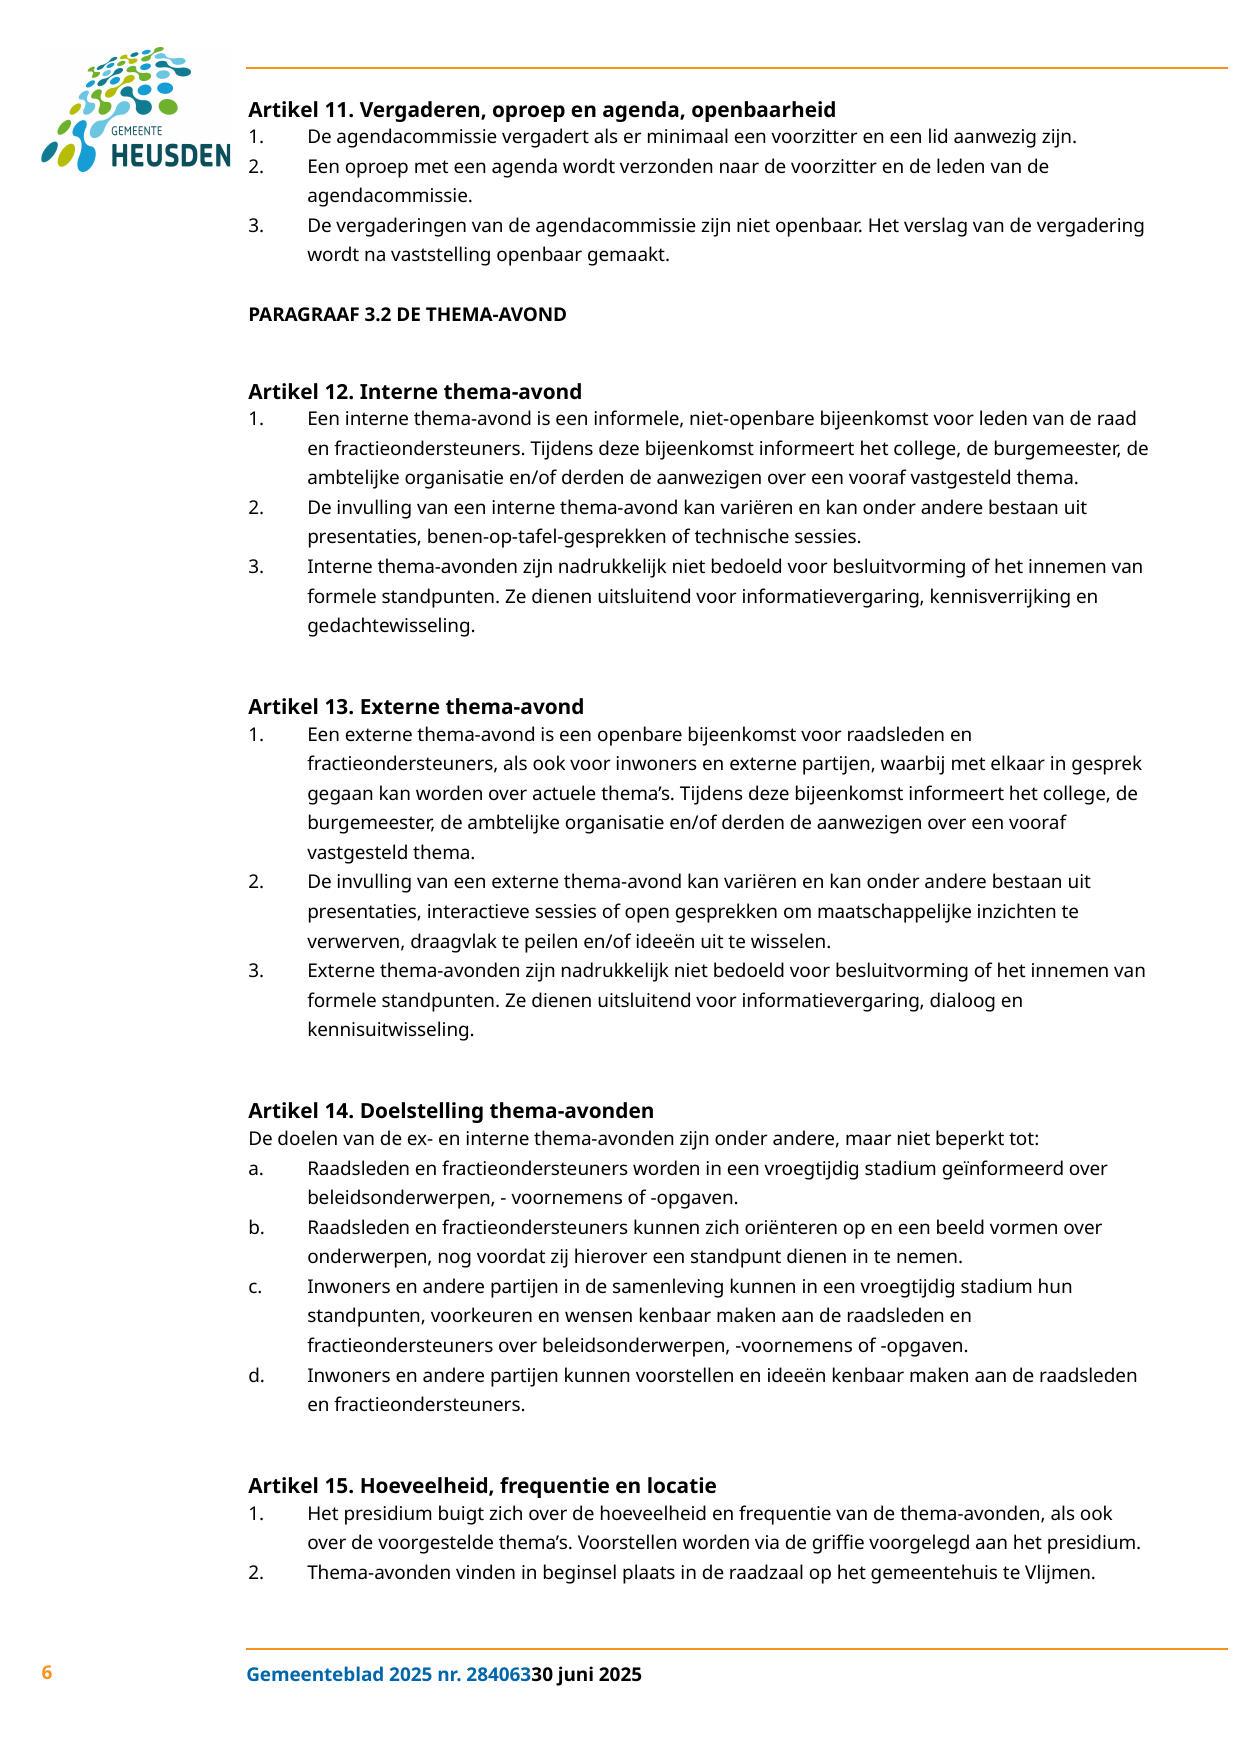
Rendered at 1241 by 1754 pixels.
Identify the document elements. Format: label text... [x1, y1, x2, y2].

text De doelen van de ex- en interne thema-avonden zijn onder andere, maar niet beperkt tot: [248, 1125, 1152, 1151]
list Inwoners en andere partijen in de samenleving kunnen in een vroegtijdig stadium hun standpunten, voorkeuren en wensen kenbaar maken aan de raadsleden en fractieondersteuners over beleidsonderwerpen, -voornemens of -opgaven. [248, 1273, 1152, 1358]
list De vergaderingen van de agendacommissie zijn niet openbaar. Het verslag van de vergadering wordt na vaststelling openbaar gemaakt. [248, 212, 1152, 267]
list Een oproep met een agenda wordt verzonden naar de voorzitter en de leden van de agendacommissie. [248, 153, 1152, 208]
list Externe thema-avonden zijn nadrukkelijk niet bedoeld voor besluitvorming of het innemen van formele standpunten. Ze dienen uitsluitend voor informatievergaring, dialoog en kennisuitwisseling. [248, 957, 1152, 1042]
list Interne thema-avonden zijn nadrukkelijk niet bedoeld voor besluitvorming of het innemen van formele standpunten. Ze dienen uitsluitend voor informatievergaring, kennisverrijking en gedachtewisseling. [248, 553, 1152, 638]
text Artikel 11. Vergaderen, oproep en agenda, openbaarheid [248, 95, 1152, 123]
text Artikel 15. Hoeveelheid, frequentie en locatie [248, 1471, 1152, 1500]
list De invulling van een interne thema-avond kan variëren en kan onder andere bestaan uit presentaties, benen-op-tafel-gesprekken of technische sessies. [248, 494, 1152, 549]
list Een interne thema-avond is een informele, niet-openbare bijeenkomst voor leden van de raad en fractieondersteuners. Tijdens deze bijeenkomst informeert het college, de burgemeester, de ambtelijke organisatie en/of derden de aanwezigen over een vooraf vastgesteld thema. [248, 405, 1152, 490]
list Een externe thema-avond is een openbare bijeenkomst voor raadsleden en fractieondersteuners, als ook voor inwoners en externe partijen, waarbij met elkaar in gesprek gegaan kan worden over actuele thema’s. Tijdens deze bijeenkomst informeert het college, de burgemeester, de ambtelijke organisatie en/of derden de aanwezigen over een vooraf vastgesteld thema. [248, 721, 1152, 865]
picture [41, 47, 231, 172]
text Artikel 14. Doelstelling thema-avonden [248, 1097, 1152, 1125]
list Inwoners en andere partijen kunnen voorstellen en ideeën kenbaar maken aan de raadsleden en fractieondersteuners. [248, 1362, 1152, 1417]
list Raadsleden en fractieondersteuners worden in een vroegtijdig stadium geïnformeerd over beleidsonderwerpen, - voornemens of -opgaven. [248, 1155, 1152, 1210]
list De invulling van een externe thema-avond kan variëren en kan onder andere bestaan uit presentaties, interactieve sessies of open gesprekken om maatschappelijke inzichten te verwerven, draagvlak te peilen en/of ideeën uit te wisselen. [248, 869, 1152, 954]
list De agendacommissie vergadert als er minimaal een voorzitter en een lid aanwezig zijn. [248, 123, 1152, 149]
text PARAGRAAF 3.2 DE THEMA-AVOND [248, 301, 1152, 326]
text Artikel 13. Externe thema-avond [248, 692, 1152, 721]
list Thema-avonden vinden in beginsel plaats in de raadzaal op het gemeentehuis te Vlijmen. [248, 1559, 1152, 1585]
list Raadsleden en fractieondersteuners kunnen zich oriënteren op en een beeld vormen over onderwerpen, nog voordat zij hierover een standpunt dienen in te nemen. [248, 1214, 1152, 1269]
text Artikel 12. Interne thema-avond [248, 377, 1152, 405]
list Het presidium buigt zich over de hoeveelheid en frequentie van de thema-avonden, als ook over de voorgestelde thema’s. Voorstellen worden via de griffie voorgelegd aan het presidium. [248, 1500, 1152, 1555]
